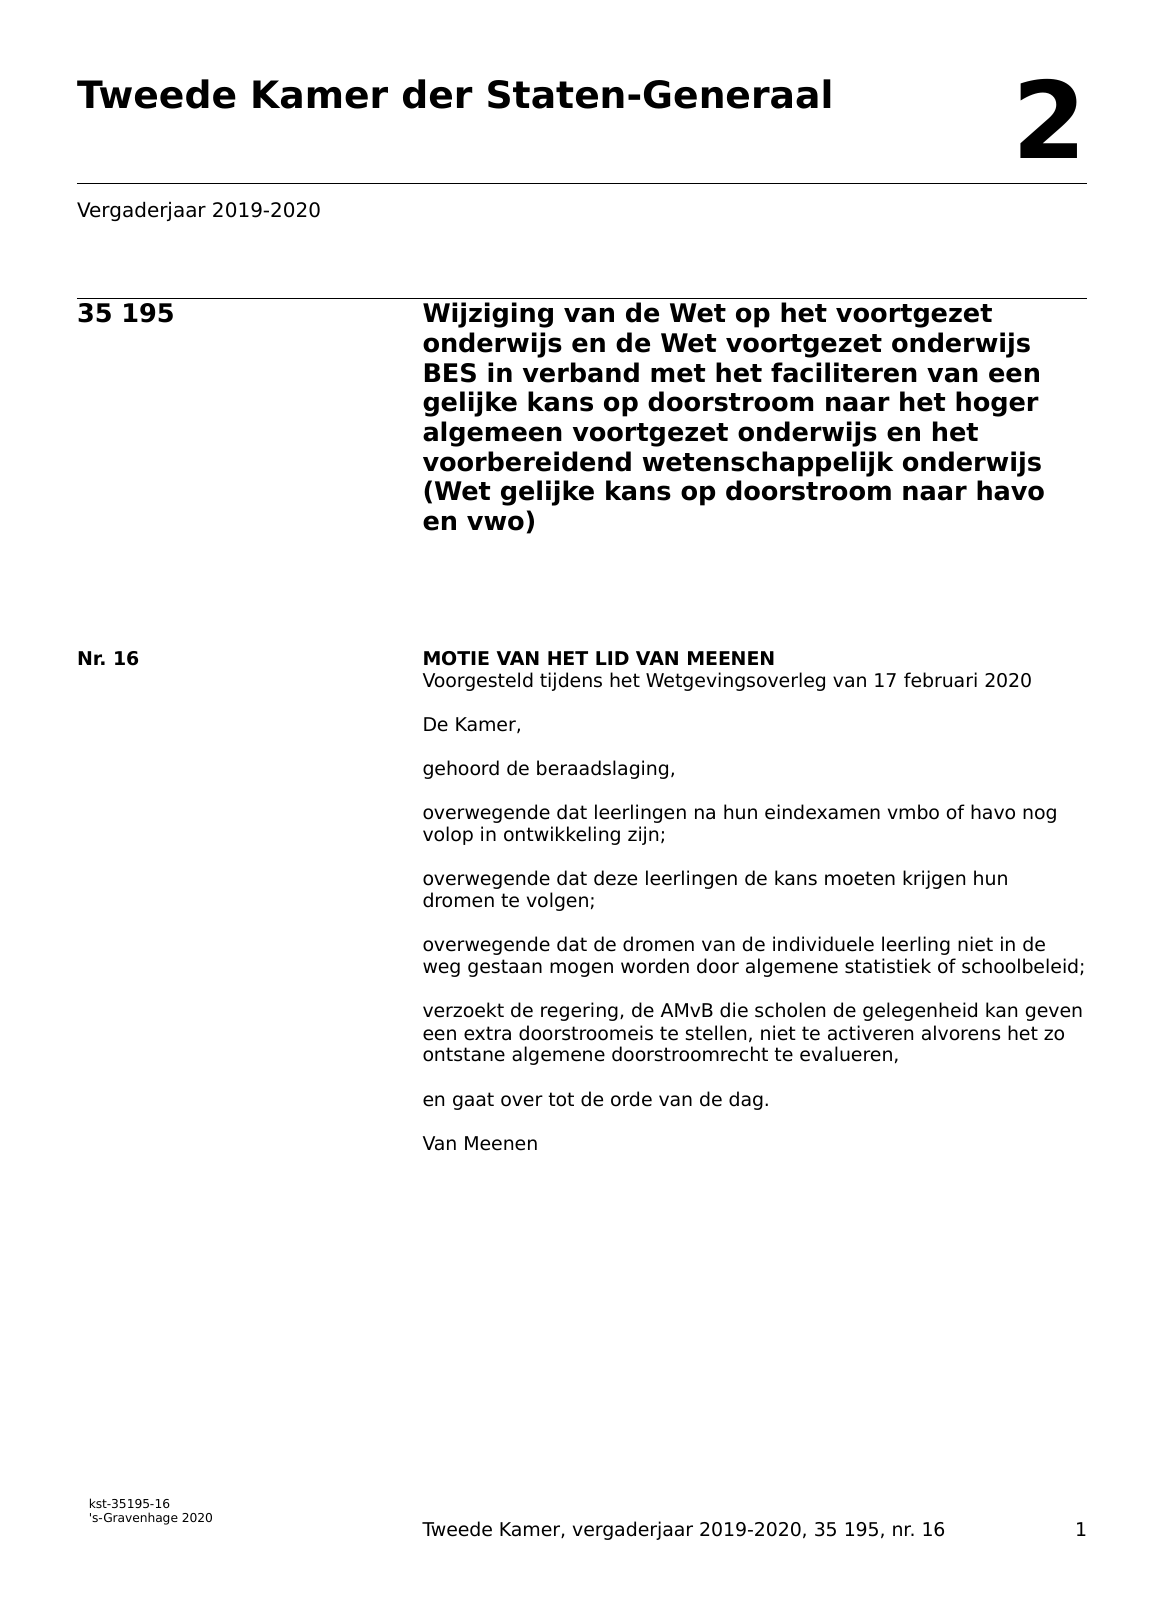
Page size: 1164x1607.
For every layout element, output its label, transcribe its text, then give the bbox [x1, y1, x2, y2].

text De Kamer, [422, 714, 1087, 736]
table_header 2 [886, 59, 1087, 183]
text overwegende dat de dromen van de individuele leerling niet in de weg gestaan mogen worden door algemene statistiek of schoolbeleid; [422, 934, 1087, 978]
text en gaat over tot de orde van de dag. [422, 1088, 1087, 1111]
text verzoekt de regering, de AMvB die scholen de gelegenheid kan geven een extra doorstroomeis te stellen, niet te activeren alvorens het zo ontstane algemene doorstroomrecht te evalueren, [422, 1000, 1087, 1066]
text gehoord de beraadslaging, [422, 758, 1087, 780]
text overwegende dat leerlingen na hun eindexamen vmbo of havo nog volop in ontwikkeling zijn; [422, 802, 1087, 846]
text overwegende dat deze leerlingen de kans moeten krijgen hun dromen te volgen; [422, 868, 1087, 912]
text Van Meenen [422, 1133, 1087, 1155]
text Voorgesteld tijdens het Wetgevingsoverleg van 17 februari 2020 [422, 669, 1087, 691]
table_header Tweede Kamer der Staten-Generaal [77, 59, 886, 183]
subtitle 35 195 Wijziging van de Wet op het voortgezet onderwijs en de Wet voortgezet onderwijs BES in verband met het faciliteren van een gelijke kans op doorstroom naar het hoger algemeen voortgezet onderwijs en het voorbereidend wetenschappelijk onderwijs (Wet gelijke kans op doorstroom naar havo en vwo) [77, 299, 1087, 536]
text kst-35195-16 [88, 1497, 323, 1511]
subtitle Nr. 16 MOTIE VAN HET LID VAN MEENEN [77, 647, 1087, 669]
text 's-Gravenhage 2020 [88, 1511, 323, 1525]
table_cell Vergaderjaar 2019-2020 [77, 184, 1087, 298]
